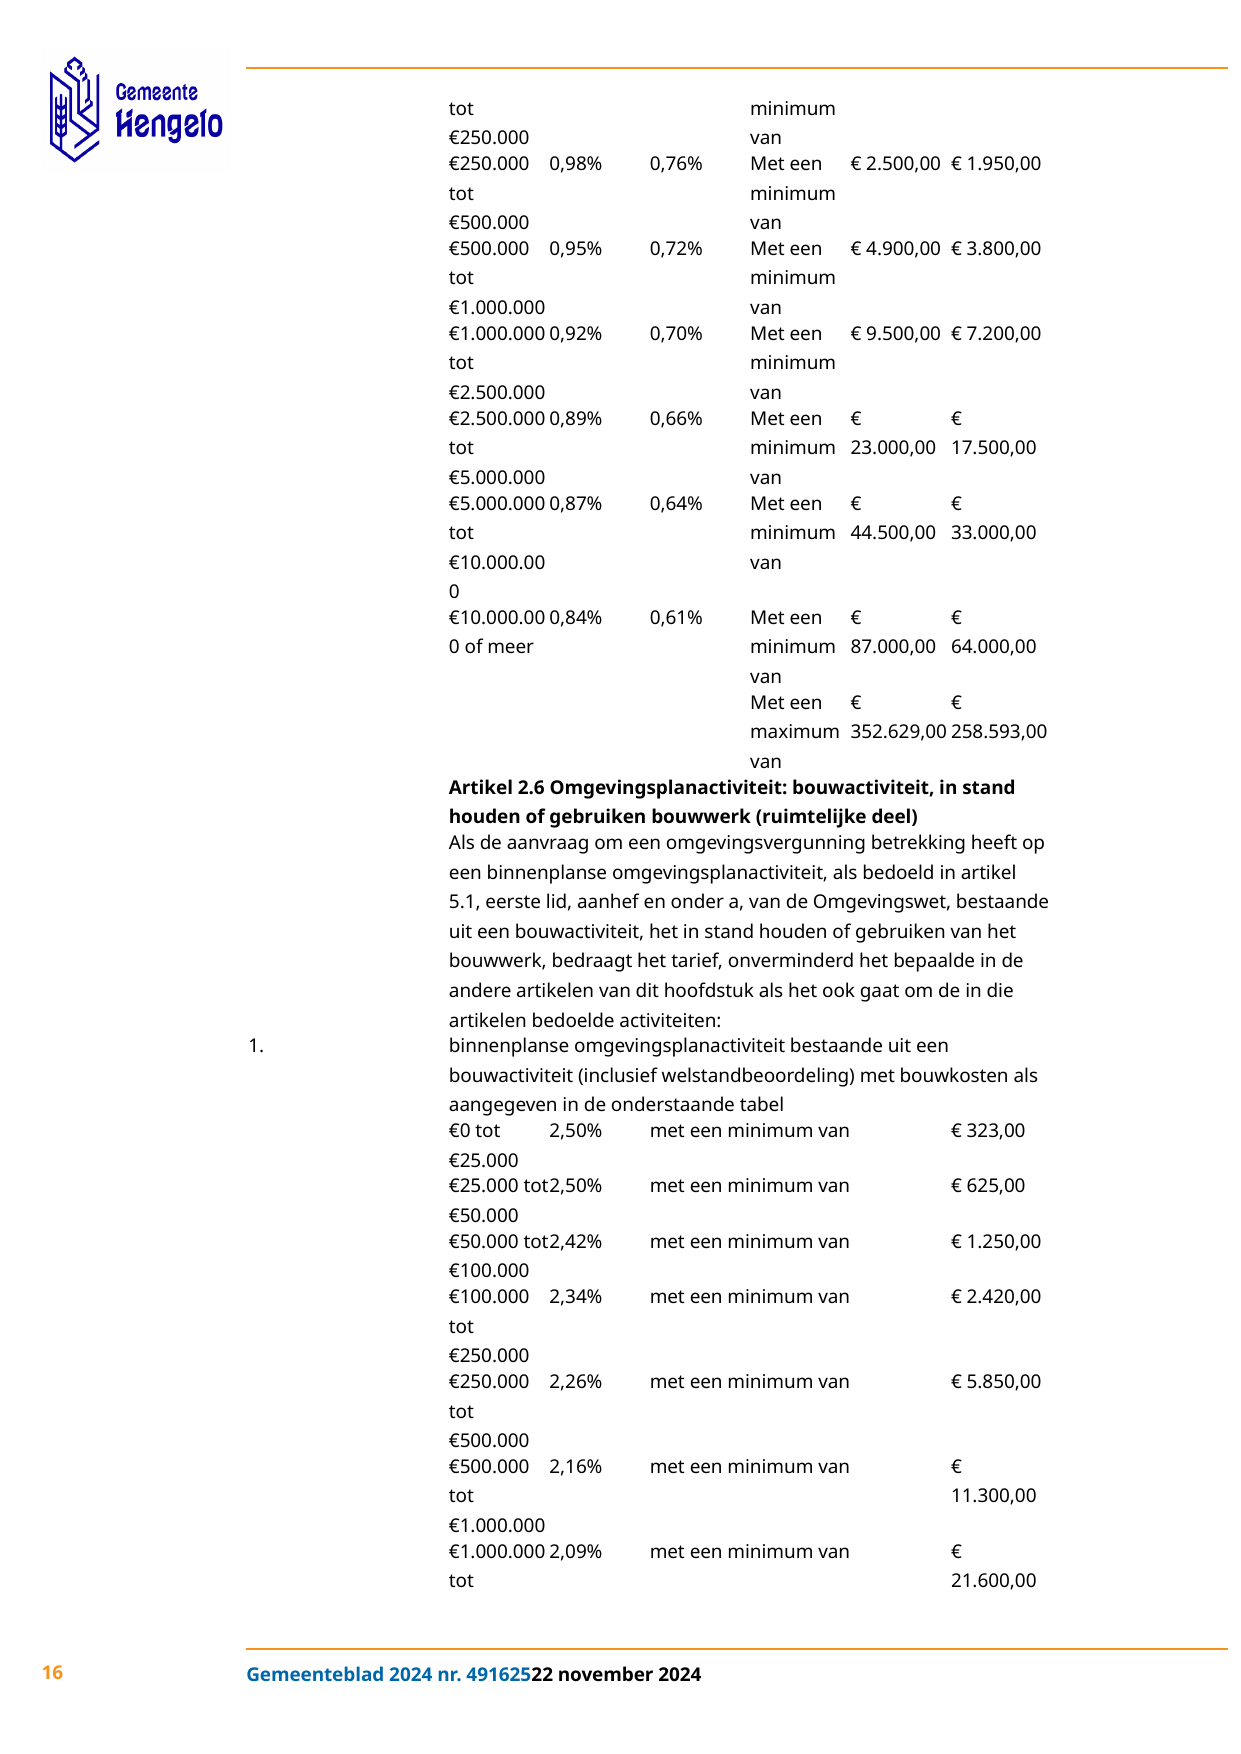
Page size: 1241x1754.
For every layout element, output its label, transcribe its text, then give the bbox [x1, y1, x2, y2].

table_cell [1051, 1033, 1152, 1117]
table_cell € 64.000,00 [951, 604, 1051, 689]
table_cell 2,50% [549, 1173, 649, 1228]
table_cell met een minimum van [650, 1538, 951, 1593]
table_cell € 3.800,00 [951, 235, 1051, 320]
table_cell [348, 320, 449, 405]
table_cell [1051, 1228, 1152, 1283]
table_cell €500.000 tot €1.000.000 [449, 235, 549, 320]
table_cell [348, 774, 449, 829]
table_cell € 2.500,00 [850, 150, 951, 235]
table_cell 0,89% [549, 405, 649, 490]
table_cell 2,26% [549, 1368, 649, 1453]
table_cell [1051, 689, 1152, 774]
table_cell [549, 95, 649, 150]
table_cell [248, 490, 348, 604]
table_cell [1051, 604, 1152, 689]
table_cell [248, 1228, 348, 1283]
table_cell 0,61% [650, 604, 750, 689]
table_cell 0,72% [650, 235, 750, 320]
table_cell € 23.000,00 [850, 405, 951, 490]
table_cell [951, 95, 1051, 150]
table_cell € 44.500,00 [850, 490, 951, 604]
table_cell € 33.000,00 [951, 490, 1051, 604]
table_cell [348, 1173, 449, 1228]
table_cell € 258.593,00 [951, 689, 1051, 774]
table_cell [449, 689, 549, 774]
table_cell [348, 829, 449, 1032]
table_cell 0,92% [549, 320, 649, 405]
table_cell [248, 95, 348, 150]
table_cell € 2.420,00 [951, 1283, 1051, 1368]
table_cell [348, 405, 449, 490]
table_cell 2,34% [549, 1283, 649, 1368]
table_cell [348, 150, 449, 235]
table_cell € 7.200,00 [951, 320, 1051, 405]
table_cell [248, 320, 348, 405]
table_cell binnenplanse omgevingsplanactiviteit bestaande uit een bouwactiviteit (inclusief welstandbeoordeling) met bouwkosten als aangegeven in de onderstaande tabel [449, 1033, 1051, 1117]
table_cell Met een minimum van [750, 320, 850, 405]
table_cell € 1.950,00 [951, 150, 1051, 235]
table_cell 0,76% [650, 150, 750, 235]
table_cell €25.000 tot €50.000 [449, 1173, 549, 1228]
table_cell €50.000 tot €100.000 [449, 1228, 549, 1283]
table_cell 0,84% [549, 604, 649, 689]
table_cell [1051, 1173, 1152, 1228]
table_cell €1.000.000 tot [449, 1538, 549, 1593]
table_cell € 1.250,00 [951, 1228, 1051, 1283]
table_cell €10.000.000 of meer [449, 604, 549, 689]
table_cell [348, 1033, 449, 1117]
table_cell Met een minimum van [750, 405, 850, 490]
table_cell met een minimum van [650, 1173, 951, 1228]
table_cell [348, 1453, 449, 1538]
picture [41, 47, 231, 172]
table_cell [850, 95, 951, 150]
table_cell minimum van [750, 95, 850, 150]
table_cell [248, 829, 348, 1032]
table_cell Met een minimum van [750, 235, 850, 320]
table_cell € 323,00 [951, 1118, 1051, 1173]
table_cell Artikel 2.6 Omgevingsplanactiviteit: bouwactiviteit, in stand houden of gebruiken bouwwerk (ruimtelijke deel) [449, 774, 1051, 829]
table_cell [248, 689, 348, 774]
table_cell 2,50% [549, 1118, 649, 1173]
table_cell [348, 490, 449, 604]
table_cell 2,42% [549, 1228, 649, 1283]
table_cell 2,09% [549, 1538, 649, 1593]
table_cell € 21.600,00 [951, 1538, 1051, 1593]
table_cell [348, 1283, 449, 1368]
table_cell €0 tot €25.000 [449, 1118, 549, 1173]
table_cell [348, 95, 449, 150]
table_cell € 625,00 [951, 1173, 1051, 1228]
table_cell met een minimum van [650, 1228, 951, 1283]
table_cell €250.000 tot €500.000 [449, 150, 549, 235]
table_cell tot €250.000 [449, 95, 549, 150]
table_cell €500.000 tot €1.000.000 [449, 1453, 549, 1538]
table_cell [348, 604, 449, 689]
table_cell [650, 689, 750, 774]
table_cell €2.500.000 tot €5.000.000 [449, 405, 549, 490]
table_cell [1051, 774, 1152, 829]
table_cell [248, 150, 348, 235]
table_cell [1051, 1118, 1152, 1173]
table_cell met een minimum van [650, 1118, 951, 1173]
table_cell [650, 95, 750, 150]
table_cell [1051, 235, 1152, 320]
table_cell € 17.500,00 [951, 405, 1051, 490]
table_cell [1051, 1368, 1152, 1453]
table_cell [348, 1118, 449, 1173]
table_cell Als de aanvraag om een omgevingsvergunning betrekking heeft op een binnenplanse omgevingsplanactiviteit, als bedoeld in artikel 5.1, eerste lid, aanhef en onder a, van de Omgevingswet, bestaande uit een bouwactiviteit, het in stand houden of gebruiken van het bouwwerk, bedraagt het tarief, onverminderd het bepaalde in de andere artikelen van dit hoofdstuk als het ook gaat om de in die artikelen bedoelde activiteiten: [449, 829, 1051, 1032]
table_cell [348, 1368, 449, 1453]
table_cell € 5.850,00 [951, 1368, 1051, 1453]
table_cell €1.000.000 tot €2.500.000 [449, 320, 549, 405]
table_cell 1. [248, 1033, 348, 1117]
table_cell [248, 774, 348, 829]
table_cell Met een minimum van [750, 490, 850, 604]
table_cell € 87.000,00 [850, 604, 951, 689]
table_cell €5.000.000 tot €10.000.000 [449, 490, 549, 604]
table_cell [1051, 405, 1152, 490]
table_cell met een minimum van [650, 1368, 951, 1453]
table_cell [1051, 95, 1152, 150]
table_cell €250.000 tot €500.000 [449, 1368, 549, 1453]
table_cell [348, 1228, 449, 1283]
table_cell [348, 235, 449, 320]
table_cell [248, 235, 348, 320]
table_cell € 4.900,00 [850, 235, 951, 320]
table_cell met een minimum van [650, 1453, 951, 1538]
table_cell [1051, 1453, 1152, 1538]
table_cell [248, 405, 348, 490]
table_cell € 9.500,00 [850, 320, 951, 405]
table_cell 0,87% [549, 490, 649, 604]
table_cell [348, 1538, 449, 1593]
table_cell [1051, 150, 1152, 235]
table_cell [1051, 1538, 1152, 1593]
table_cell [1051, 829, 1152, 1032]
table_cell [248, 1173, 348, 1228]
table_cell [248, 1538, 348, 1593]
table_cell Met een maximum van [750, 689, 850, 774]
table_cell [348, 689, 449, 774]
table_cell [1051, 490, 1152, 604]
table_cell [1051, 320, 1152, 405]
table_cell met een minimum van [650, 1283, 951, 1368]
table_cell [248, 604, 348, 689]
table_cell 0,95% [549, 235, 649, 320]
table_cell 2,16% [549, 1453, 649, 1538]
table_cell [549, 689, 649, 774]
table_cell Met een minimum van [750, 150, 850, 235]
table_cell 0,98% [549, 150, 649, 235]
table_cell €100.000 tot €250.000 [449, 1283, 549, 1368]
table_cell [248, 1453, 348, 1538]
table_cell Met een minimum van [750, 604, 850, 689]
table_cell [248, 1118, 348, 1173]
table_cell 0,66% [650, 405, 750, 490]
table_cell [248, 1368, 348, 1453]
table_cell 0,70% [650, 320, 750, 405]
table_cell 0,64% [650, 490, 750, 604]
table_cell [248, 1283, 348, 1368]
table_cell € 11.300,00 [951, 1453, 1051, 1538]
table_cell [1051, 1283, 1152, 1368]
table_cell € 352.629,00 [850, 689, 951, 774]
